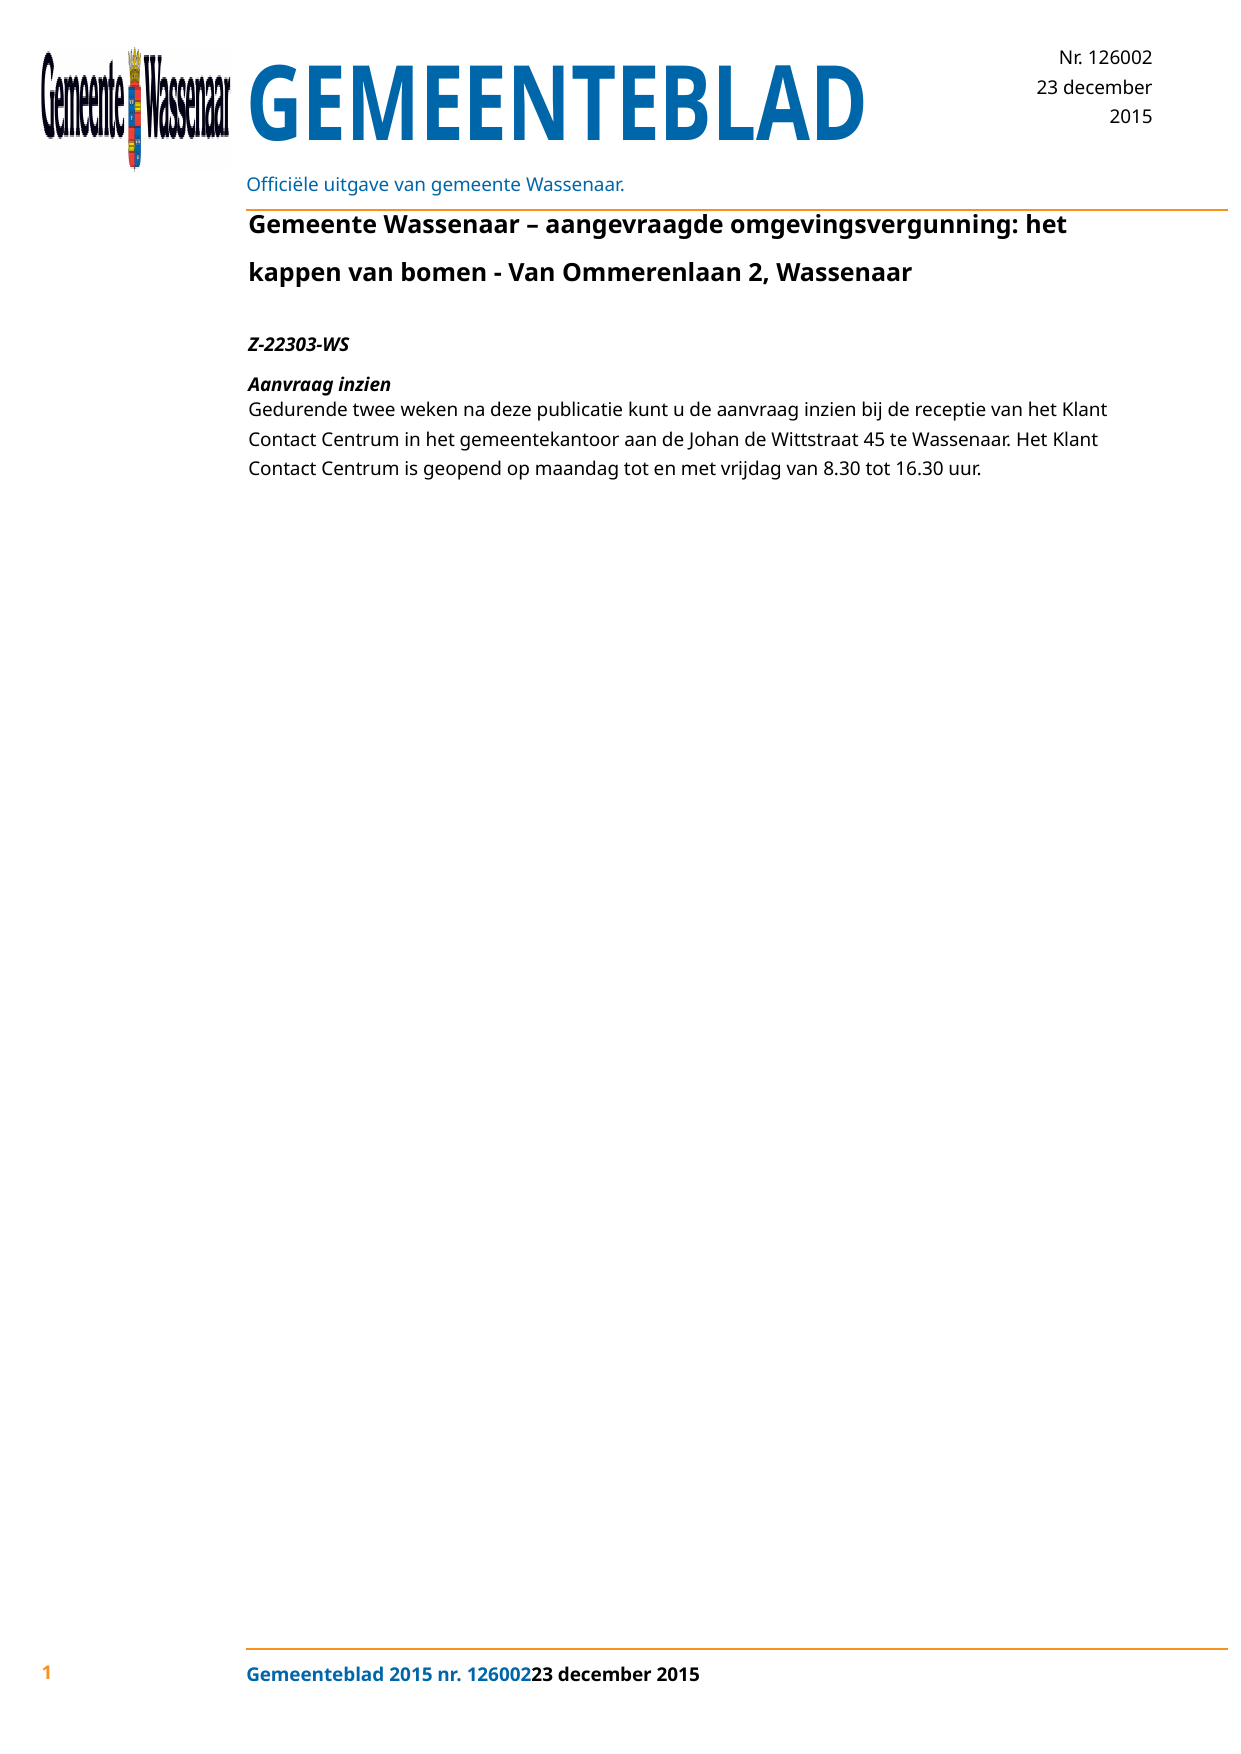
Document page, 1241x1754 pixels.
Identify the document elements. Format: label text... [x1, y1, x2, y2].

picture [41, 47, 231, 172]
text Z-22303-WS [248, 331, 1152, 357]
text Aanvraag inzien [248, 371, 1152, 396]
text Gedurende twee weken na deze publicatie kunt u de aanvraag inzien bij de receptie van het Klant Contact Centrum in het gemeentekantoor aan de Johan de Wittstraat 45 te Wassenaar. Het Klant Contact Centrum is geopend op maandag tot en met vrijdag van 8.30 tot 16.30 uur. [248, 396, 1152, 481]
text Gemeente Wassenaar – aangevraagde omgevingsvergunning: het kappen van bomen - Van Ommerenlaan 2, Wassenaar [248, 211, 1152, 288]
